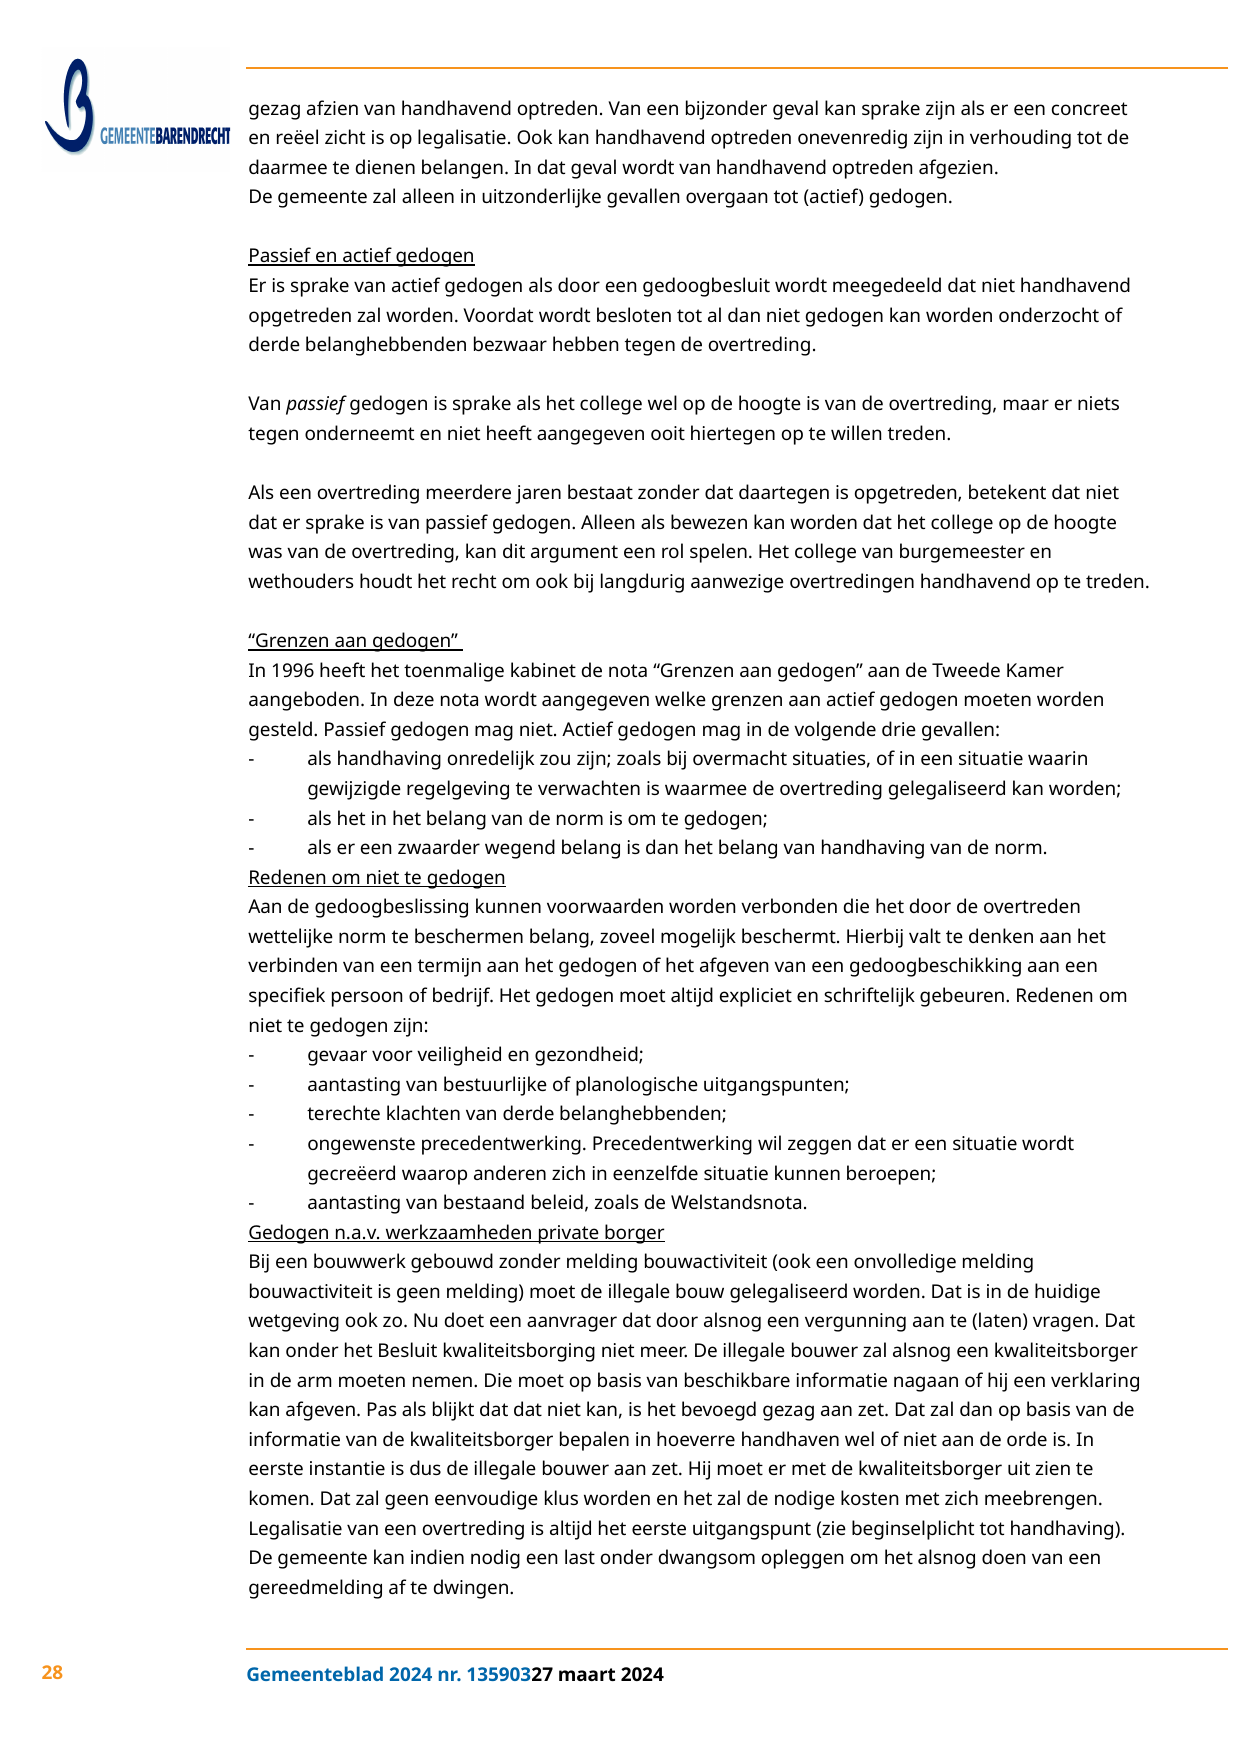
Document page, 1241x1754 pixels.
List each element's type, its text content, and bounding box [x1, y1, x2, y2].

list als het in het belang van de norm is om te gedogen; [248, 805, 1152, 831]
text Aan de gedoogbeslissing kunnen voorwaarden worden verbonden die het door de overtreden wettelijke norm te beschermen belang, zoveel mogelijk beschermt. Hierbij valt te denken aan het verbinden van een termijn aan het gedogen of het afgeven van een gedoogbeschikking aan een specifiek persoon of bedrijf. Het gedogen moet altijd expliciet en schriftelijk gebeuren. Redenen om niet te gedogen zijn: [248, 893, 1152, 1038]
text Gedogen n.a.v. werkzaamheden private borger [248, 1219, 1152, 1245]
list als handhaving onredelijk zou zijn; zoals bij overmacht situaties, of in een situatie waarin gewijzigde regelgeving te verwachten is waarmee de overtreding gelegaliseerd kan worden; [248, 746, 1152, 801]
text gezag afzien van handhavend optreden. Van een bijzonder geval kan sprake zijn als er een concreet en reëel zicht is op legalisatie. Ook kan handhavend optreden onevenredig zijn in verhouding tot de daarmee te dienen belangen. In dat geval wordt van handhavend optreden afgezien. [248, 95, 1152, 180]
text Redenen om niet te gedogen [248, 864, 1152, 890]
text “Grenzen aan gedogen” [248, 627, 1152, 653]
text Er is sprake van actief gedogen als door een gedoogbesluit wordt meegedeeld dat niet handhavend opgetreden zal worden. Voordat wordt besloten tot al dan niet gedogen kan worden onderzocht of derde belanghebbenden bezwaar hebben tegen de overtreding. [248, 272, 1152, 357]
list aantasting van bestuurlijke of planologische uitgangspunten; [248, 1071, 1152, 1097]
list aantasting van bestaand beleid, zoals de Welstandsnota. [248, 1189, 1152, 1215]
text In 1996 heeft het toenmalige kabinet de nota “Grenzen aan gedogen” aan de Tweede Kamer aangeboden. In deze nota wordt aangegeven welke grenzen aan actief gedogen moeten worden gesteld. Passief gedogen mag niet. Actief gedogen mag in de volgende drie gevallen: [248, 657, 1152, 742]
text De gemeente zal alleen in uitzonderlijke gevallen overgaan tot (actief) gedogen. [248, 183, 1152, 209]
text Passief en actief gedogen [248, 243, 1152, 268]
text Als een overtreding meerdere jaren bestaat zonder dat daartegen is opgetreden, betekent dat niet dat er sprake is van passief gedogen. Alleen als bewezen kan worden dat het college op de hoogte was van de overtreding, kan dit argument een rol spelen. Het college van burgemeester en wethouders houdt het recht om ook bij langdurig aanwezige overtredingen handhavend op te treden. [248, 479, 1152, 594]
list gevaar voor veiligheid en gezondheid; [248, 1041, 1152, 1067]
list ongewenste precedentwerking. Precedentwerking wil zeggen dat er een situatie wordt gecreëerd waarop anderen zich in eenzelfde situatie kunnen beroepen; [248, 1130, 1152, 1186]
text Bij een bouwwerk gebouwd zonder melding bouwactiviteit (ook een onvolledige melding bouwactiviteit is geen melding) moet de illegale bouw gelegaliseerd worden. Dat is in de huidige wetgeving ook zo. Nu doet een aanvrager dat door alsnog een vergunning aan te (laten) vragen. Dat kan onder het Besluit kwaliteitsborging niet meer. De illegale bouwer zal alsnog een kwaliteitsborger in de arm moeten nemen. Die moet op basis van beschikbare informatie nagaan of hij een verklaring kan afgeven. Pas als blijkt dat dat niet kan, is het bevoegd gezag aan zet. Dat zal dan op basis van de informatie van de kwaliteitsborger bepalen in hoeverre handhaven wel of niet aan de orde is. In eerste instantie is dus de illegale bouwer aan zet. Hij moet er met de kwaliteitsborger uit zien te komen. Dat zal geen eenvoudige klus worden en het zal de nodige kosten met zich meebrengen. Legalisatie van een overtreding is altijd het eerste uitgangspunt (zie beginselplicht tot handhaving). De gemeente kan indien nodig een last onder dwangsom opleggen om het alsnog doen van een gereedmelding af te dwingen. [248, 1248, 1152, 1600]
text Van passief gedogen is sprake als het college wel op de hoogte is van de overtreding, maar er niets tegen onderneemt en niet heeft aangegeven ooit hiertegen op te willen treden. [248, 391, 1152, 446]
list terechte klachten van derde belanghebbenden; [248, 1101, 1152, 1126]
picture [41, 47, 231, 172]
list als er een zwaarder wegend belang is dan het belang van handhaving van de norm. [248, 834, 1152, 860]
